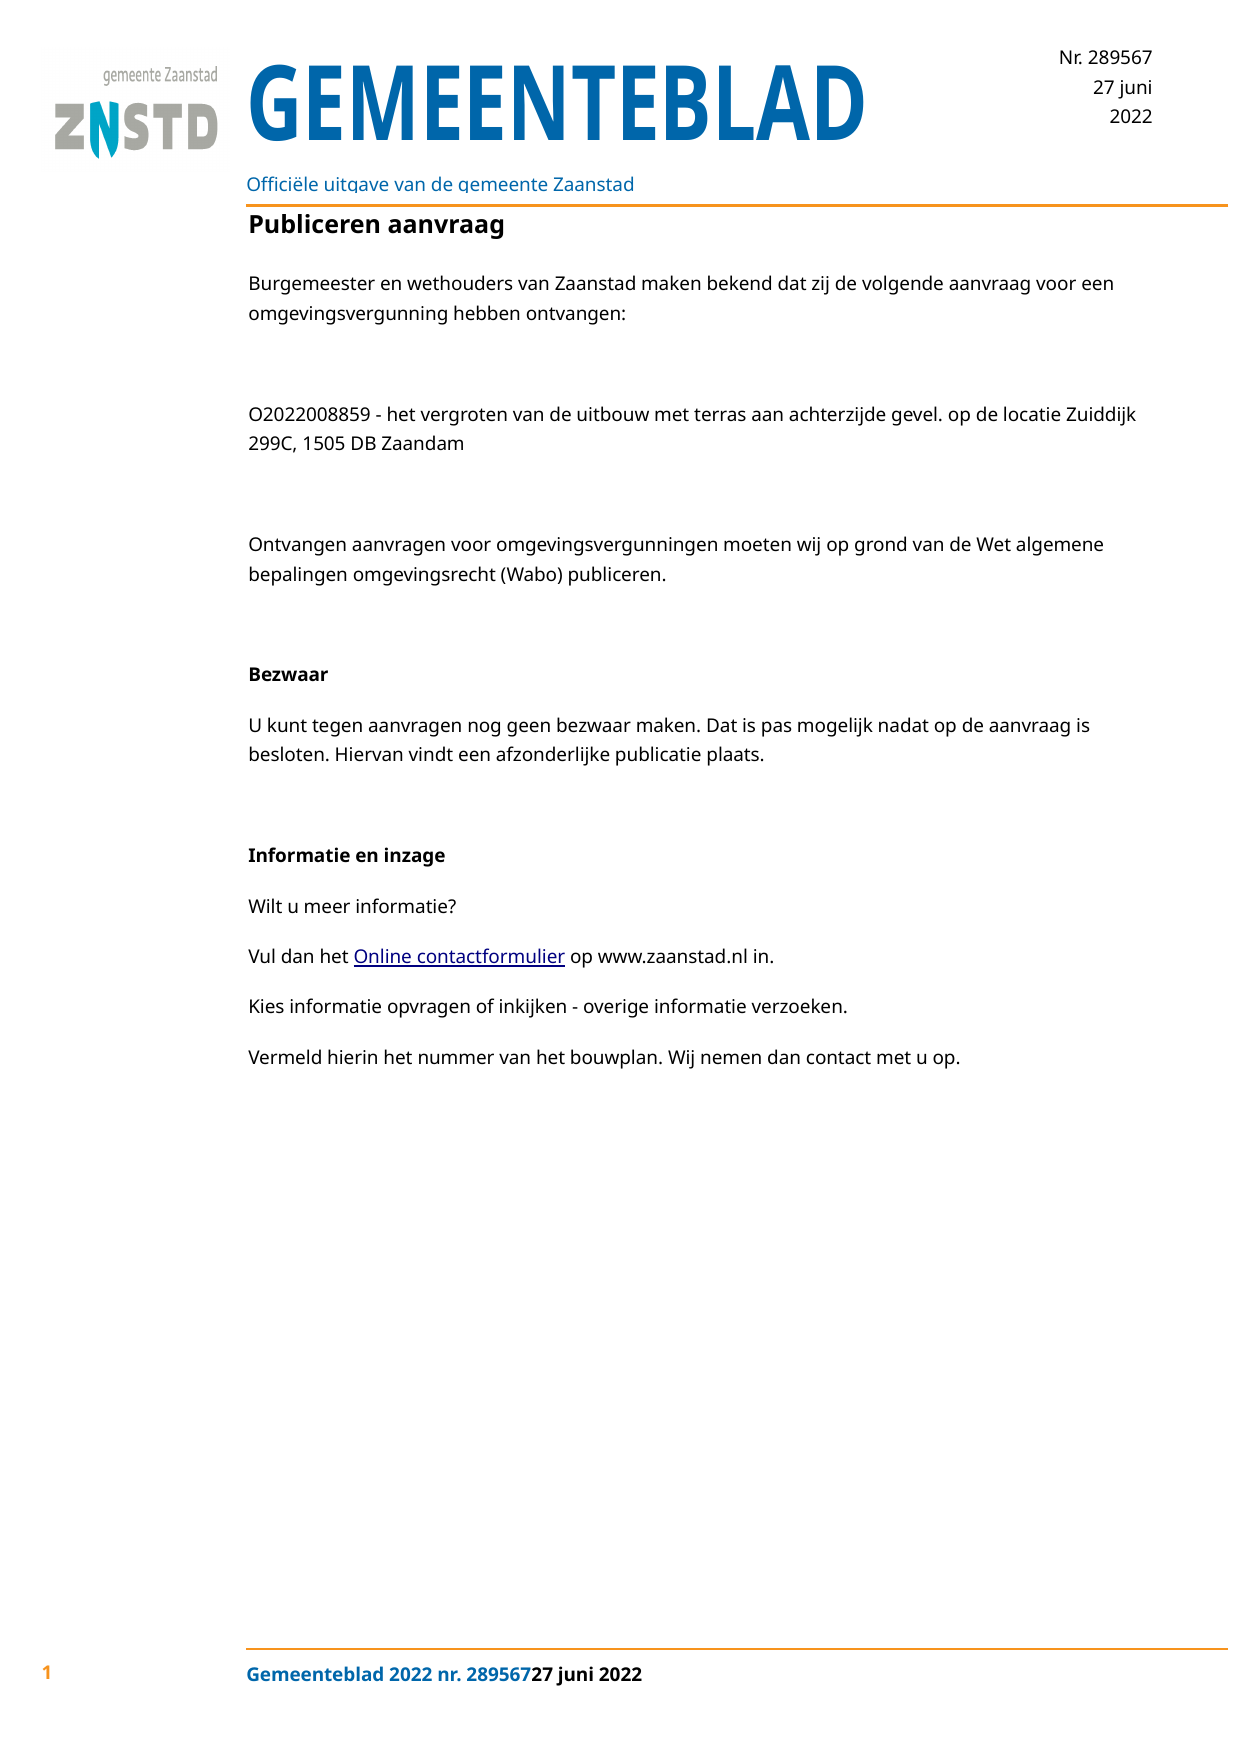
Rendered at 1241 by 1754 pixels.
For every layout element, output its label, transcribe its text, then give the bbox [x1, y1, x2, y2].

text Kies informatie opvragen of inkijken - overige informatie verzoeken. [248, 994, 1152, 1019]
text Wilt u meer informatie? [248, 893, 1152, 918]
text Bezwaar [248, 662, 1152, 687]
text Informatie en inzage [248, 842, 1152, 868]
text U kunt tegen aanvragen nog geen bezwaar maken. Dat is pas mogelijk nadat op de aanvraag is besloten. Hiervan vindt een afzonderlijke publicatie plaats. [248, 712, 1152, 767]
picture [41, 47, 231, 172]
text Burgemeester en wethouders van Zaanstad maken bekend dat zij de volgende aanvraag voor een omgevingsvergunning hebben ontvangen: [248, 270, 1152, 326]
text Vul dan het Online contactformulier op www.zaanstad.nl in. [248, 943, 1152, 969]
text Ontvangen aanvragen voor omgevingsvergunningen moeten wij op grond van de Wet algemene bepalingen omgevingsrecht (Wabo) publiceren. [248, 531, 1152, 586]
text Publiceren aanvraag [248, 207, 1152, 241]
text Vermeld hierin het nummer van het bouwplan. Wij nemen dan contact met u op. [248, 1044, 1152, 1070]
text O2022008859 - het vergroten van de uitbouw met terras aan achterzijde gevel. op de locatie Zuiddijk 299C, 1505 DB Zaandam [248, 401, 1152, 456]
